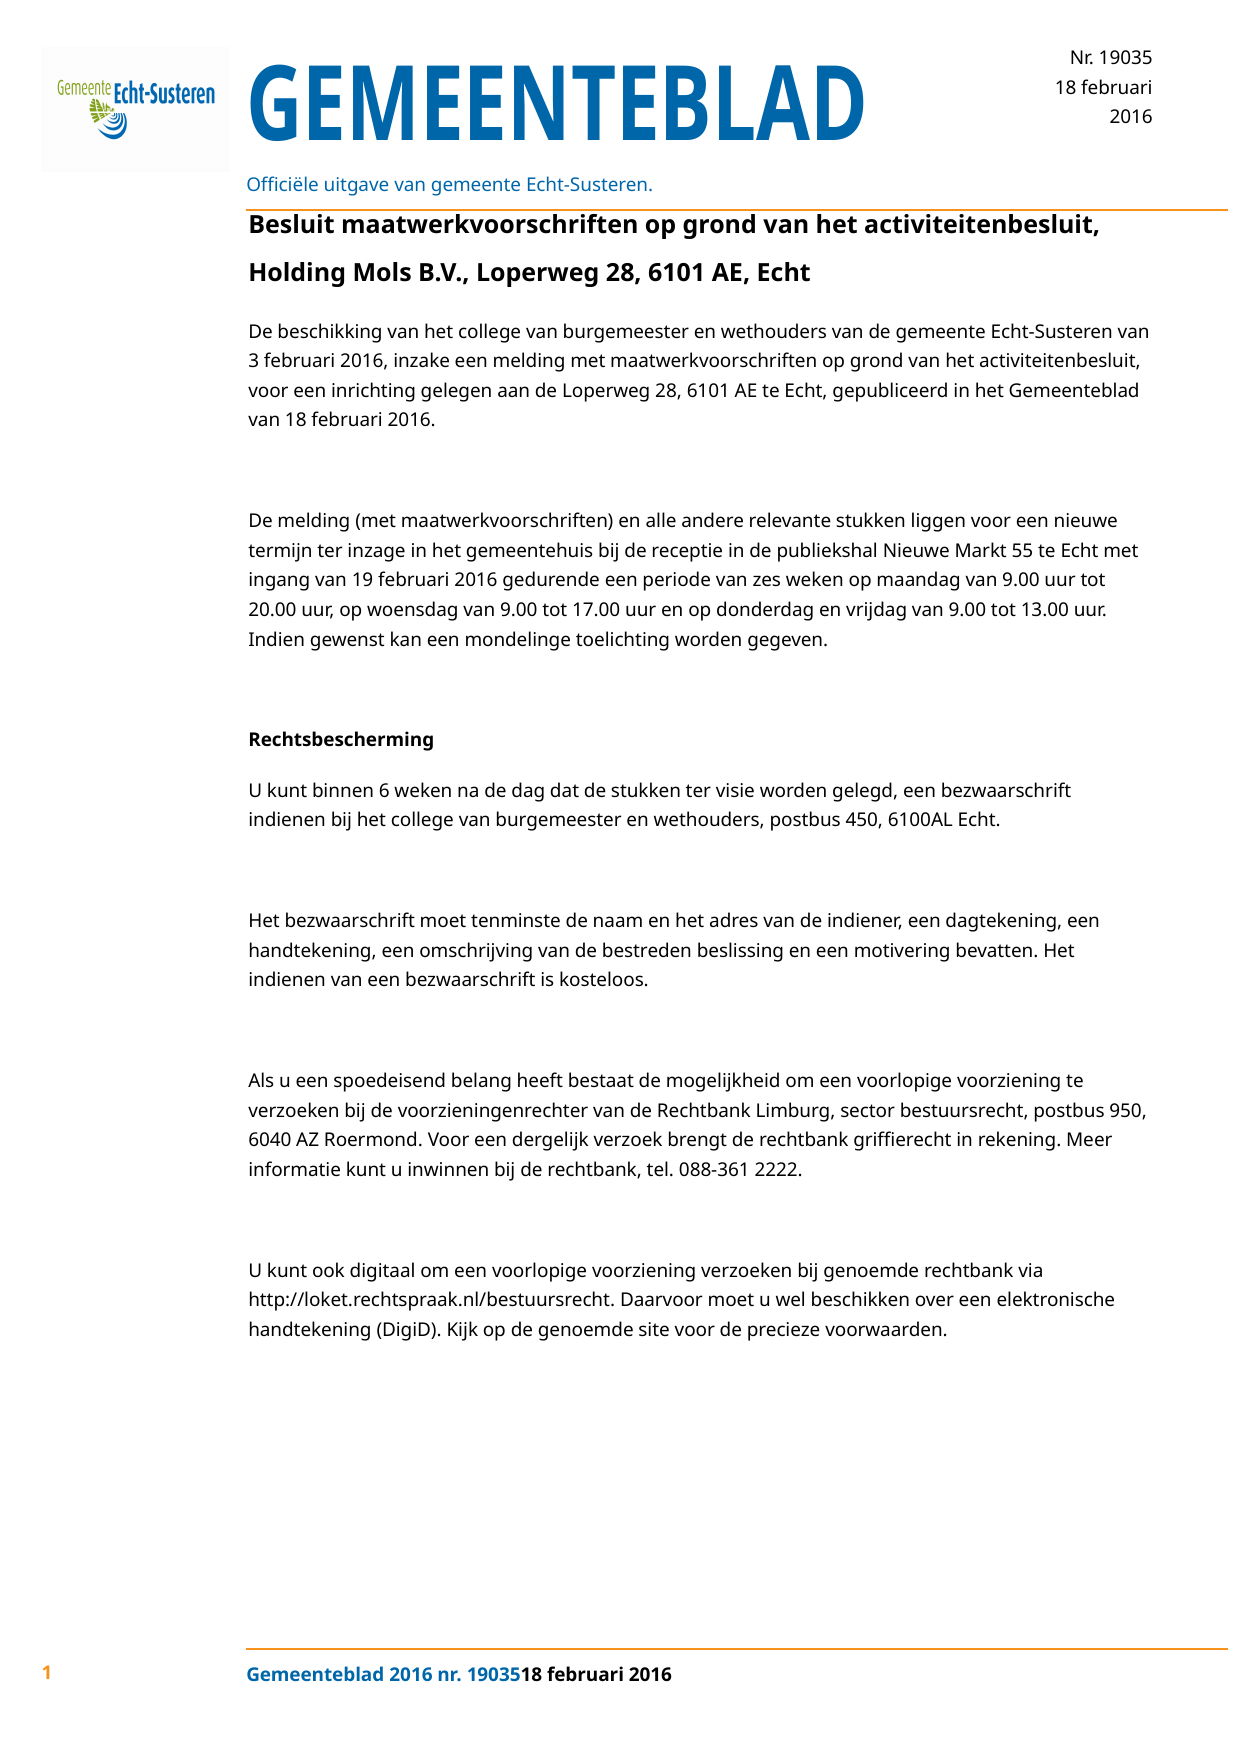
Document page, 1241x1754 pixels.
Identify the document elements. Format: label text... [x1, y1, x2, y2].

text De beschikking van het college van burgemeester en wethouders van de gemeente Echt-Susteren van 3 februari 2016, inzake een melding met maatwerkvoorschriften op grond van het activiteitenbesluit, voor een inrichting gelegen aan de Loperweg 28, 6101 AE te Echt, gepubliceerd in het Gemeenteblad van 18 februari 2016. [248, 318, 1152, 432]
picture [41, 47, 231, 172]
text Rechtsbescherming [248, 727, 1152, 752]
text De melding (met maatwerkvoorschriften) en alle andere relevante stukken liggen voor een nieuwe termijn ter inzage in het gemeentehuis bij de receptie in de publiekshal Nieuwe Markt 55 te Echt met ingang van 19 februari 2016 gedurende een periode van zes weken op maandag van 9.00 uur tot 20.00 uur, op woensdag van 9.00 tot 17.00 uur en op donderdag en vrijdag van 9.00 tot 13.00 uur. Indien gewenst kan een mondelinge toelichting worden gegeven. [248, 507, 1152, 652]
text U kunt ook digitaal om een voorlopige voorziening verzoeken bij genoemde rechtbank via http://loket.rechtspraak.nl/bestuursrecht. Daarvoor moet u wel beschikken over een elektronische handtekening (DigiD). Kijk op de genoemde site voor de precieze voorwaarden. [248, 1257, 1152, 1342]
text Het bezwaarschrift moet tenminste de naam en het adres van de indiener, een dagtekening, een handtekening, een omschrijving van de bestreden beslissing en een motivering bevatten. Het indienen van een bezwaarschrift is kosteloos. [248, 907, 1152, 992]
text Besluit maatwerkvoorschriften op grond van het activiteitenbesluit, Holding Mols B.V., Loperweg 28, 6101 AE, Echt [248, 211, 1152, 288]
text U kunt binnen 6 weken na de dag dat de stukken ter visie worden gelegd, een bezwaarschrift indienen bij het college van burgemeester en wethouders, postbus 450, 6100AL Echt. [248, 777, 1152, 832]
text Als u een spoedeisend belang heeft bestaat de mogelijkheid om een voorlopige voorziening te verzoeken bij de voorzieningenrechter van de Rechtbank Limburg, sector bestuursrecht, postbus 950, 6040 AZ Roermond. Voor een dergelijk verzoek brengt de rechtbank griffierecht in rekening. Meer informatie kunt u inwinnen bij de rechtbank, tel. 088-361 2222. [248, 1067, 1152, 1182]
